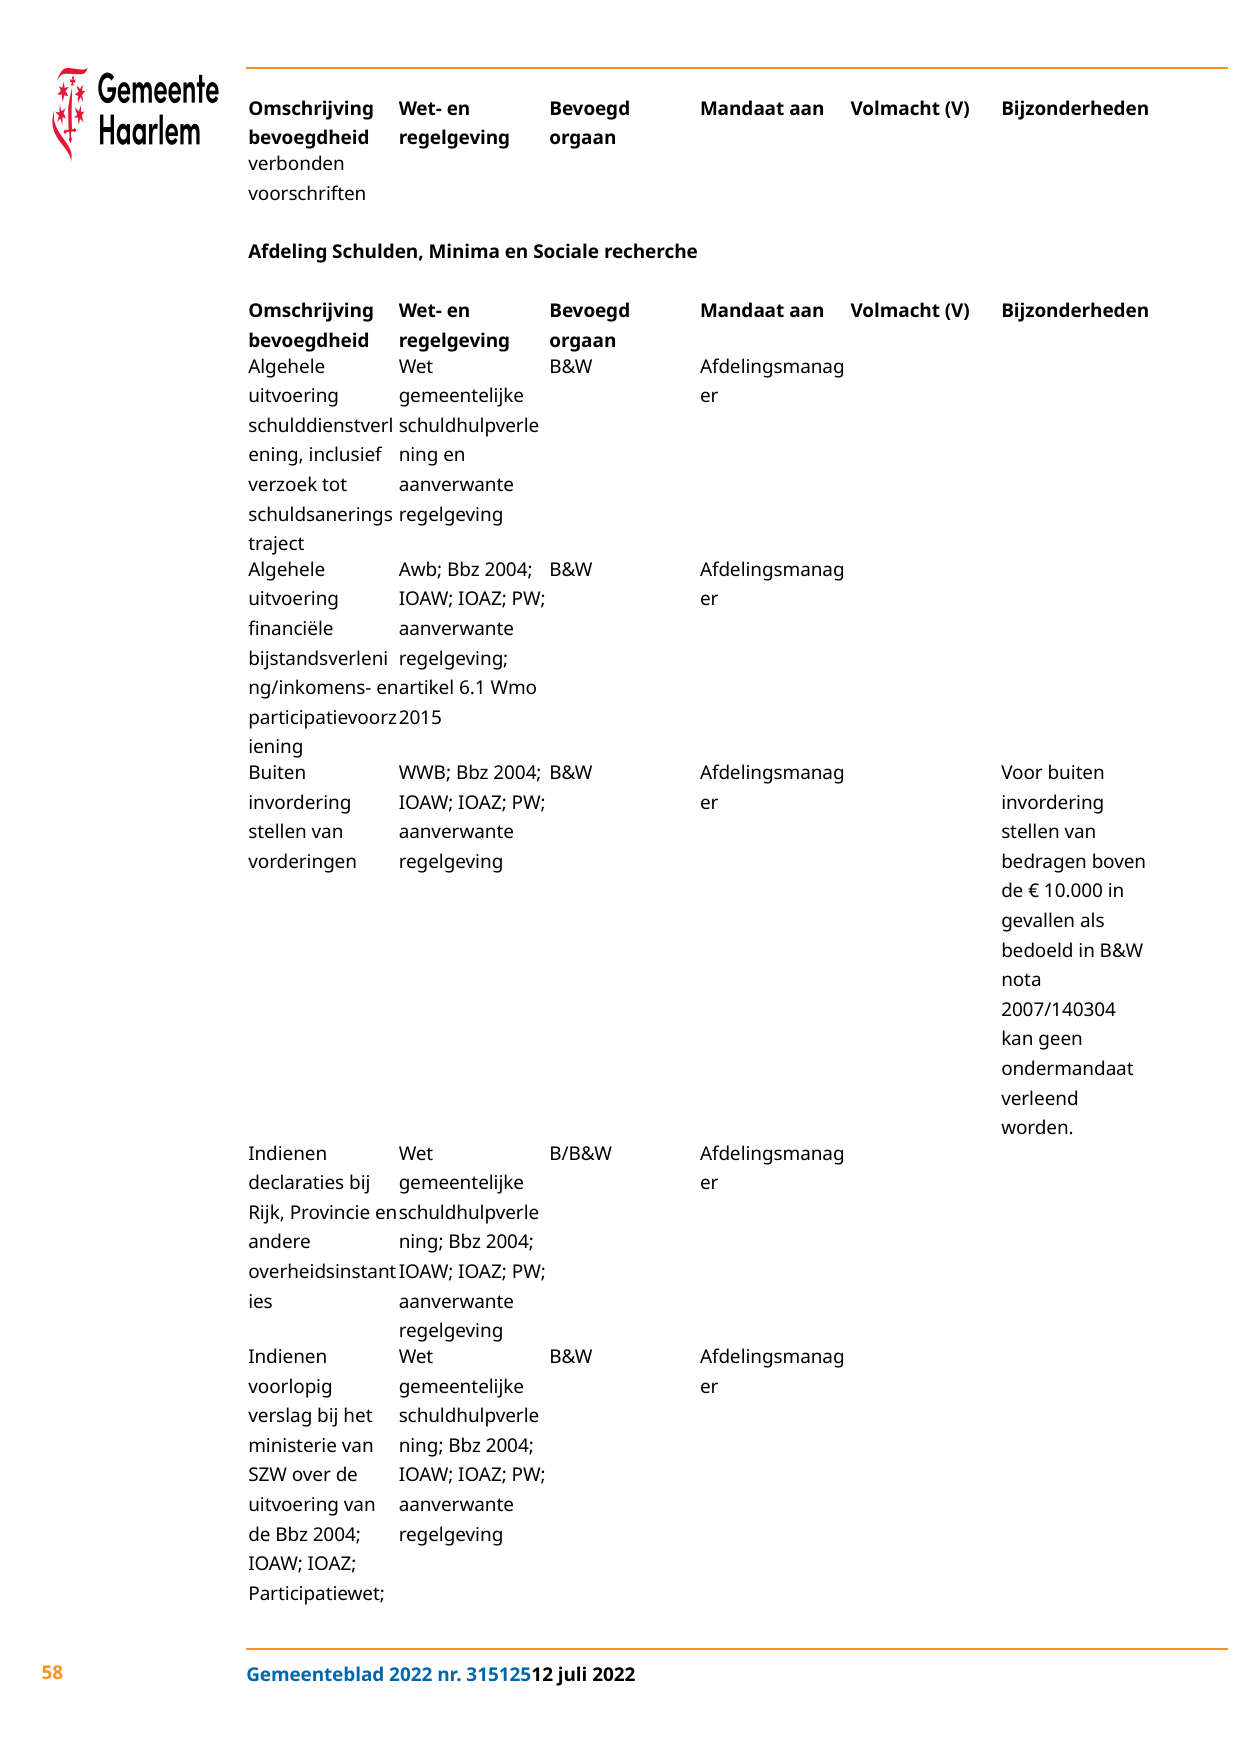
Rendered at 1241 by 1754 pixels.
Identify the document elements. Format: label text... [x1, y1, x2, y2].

table_header Volmacht (V) [850, 95, 1001, 150]
table_cell Afdelingsmanager [700, 556, 850, 759]
table_header Bevoegd orgaan [549, 95, 700, 150]
table_cell [1001, 1140, 1152, 1343]
table_header Bijzonderheden [1001, 95, 1152, 150]
table_cell Wet gemeentelijke schuldhulpverlening; Bbz 2004; IOAW; IOAZ; PW; aanverwante regelgeving [399, 1140, 549, 1343]
table_cell verbonden voorschriften [248, 150, 398, 205]
table_header Volmacht (V) [850, 298, 1001, 353]
table_cell [1001, 353, 1152, 556]
table_header Omschrijving bevoegdheid [248, 95, 398, 150]
table_cell Algehele uitvoering financiële bijstandsverlening/inkomens- en participatievoorziening [248, 556, 398, 759]
table_header Bevoegd orgaan [549, 298, 700, 353]
table_cell Wet gemeentelijke schuldhulpverlening; Bbz 2004; IOAW; IOAZ; PW; aanverwante regelgeving [399, 1343, 549, 1606]
table_cell Algehele uitvoering schulddienstverlening, inclusief verzoek tot schuldsaneringstraject [248, 353, 398, 556]
table_cell Indienen voorlopig verslag bij het ministerie van SZW over de uitvoering van de Bbz 2004; IOAW; IOAZ; Participatiewet; [248, 1343, 398, 1606]
table_cell Awb; Bbz 2004; IOAW; IOAZ; PW; aanverwante regelgeving; artikel 6.1 Wmo 2015 [399, 556, 549, 759]
table_cell Voor buiten invordering stellen van bedragen boven de € 10.000 in gevallen als bedoeld in B&W nota 2007/140304 kan geen ondermandaat verleend worden. [1001, 759, 1152, 1140]
table_cell B/B&W [549, 1140, 700, 1343]
table_cell [850, 353, 1001, 556]
table_cell [850, 1343, 1001, 1606]
table_cell Afdelingsmanager [700, 759, 850, 1140]
table_cell [549, 150, 700, 205]
table_cell [700, 150, 850, 205]
table_header Bijzonderheden [1001, 298, 1152, 353]
table_header Wet- en regelgeving [399, 298, 549, 353]
table_cell B&W [549, 556, 700, 759]
text Afdeling Schulden, Minima en Sociale recherche [248, 238, 1152, 264]
table_cell Buiten invordering stellen van vorderingen [248, 759, 398, 1140]
table_cell Wet gemeentelijke schuldhulpverlening en aanverwante regelgeving [399, 353, 549, 556]
table_cell B&W [549, 1343, 700, 1606]
table_cell [1001, 1343, 1152, 1606]
table_cell Afdelingsmanager [700, 1343, 850, 1606]
table_cell WWB; Bbz 2004; IOAW; IOAZ; PW; aanverwante regelgeving [399, 759, 549, 1140]
table_cell [850, 556, 1001, 759]
table_cell Afdelingsmanager [700, 353, 850, 556]
table_header Mandaat aan [700, 298, 850, 353]
table_cell B&W [549, 759, 700, 1140]
table_cell [399, 150, 549, 205]
table_cell [850, 1140, 1001, 1343]
table_cell [1001, 556, 1152, 759]
table_cell B&W [549, 353, 700, 556]
table_cell [850, 150, 1001, 205]
table_cell [850, 759, 1001, 1140]
table_header Mandaat aan [700, 95, 850, 150]
table_cell [1001, 150, 1152, 205]
table_header Omschrijving bevoegdheid [248, 298, 398, 353]
table_cell Afdelingsmanager [700, 1140, 850, 1343]
picture [41, 47, 231, 172]
table_header Wet- en regelgeving [399, 95, 549, 150]
table_cell Indienen declaraties bij Rijk, Provincie en andere overheidsinstanties [248, 1140, 398, 1343]
